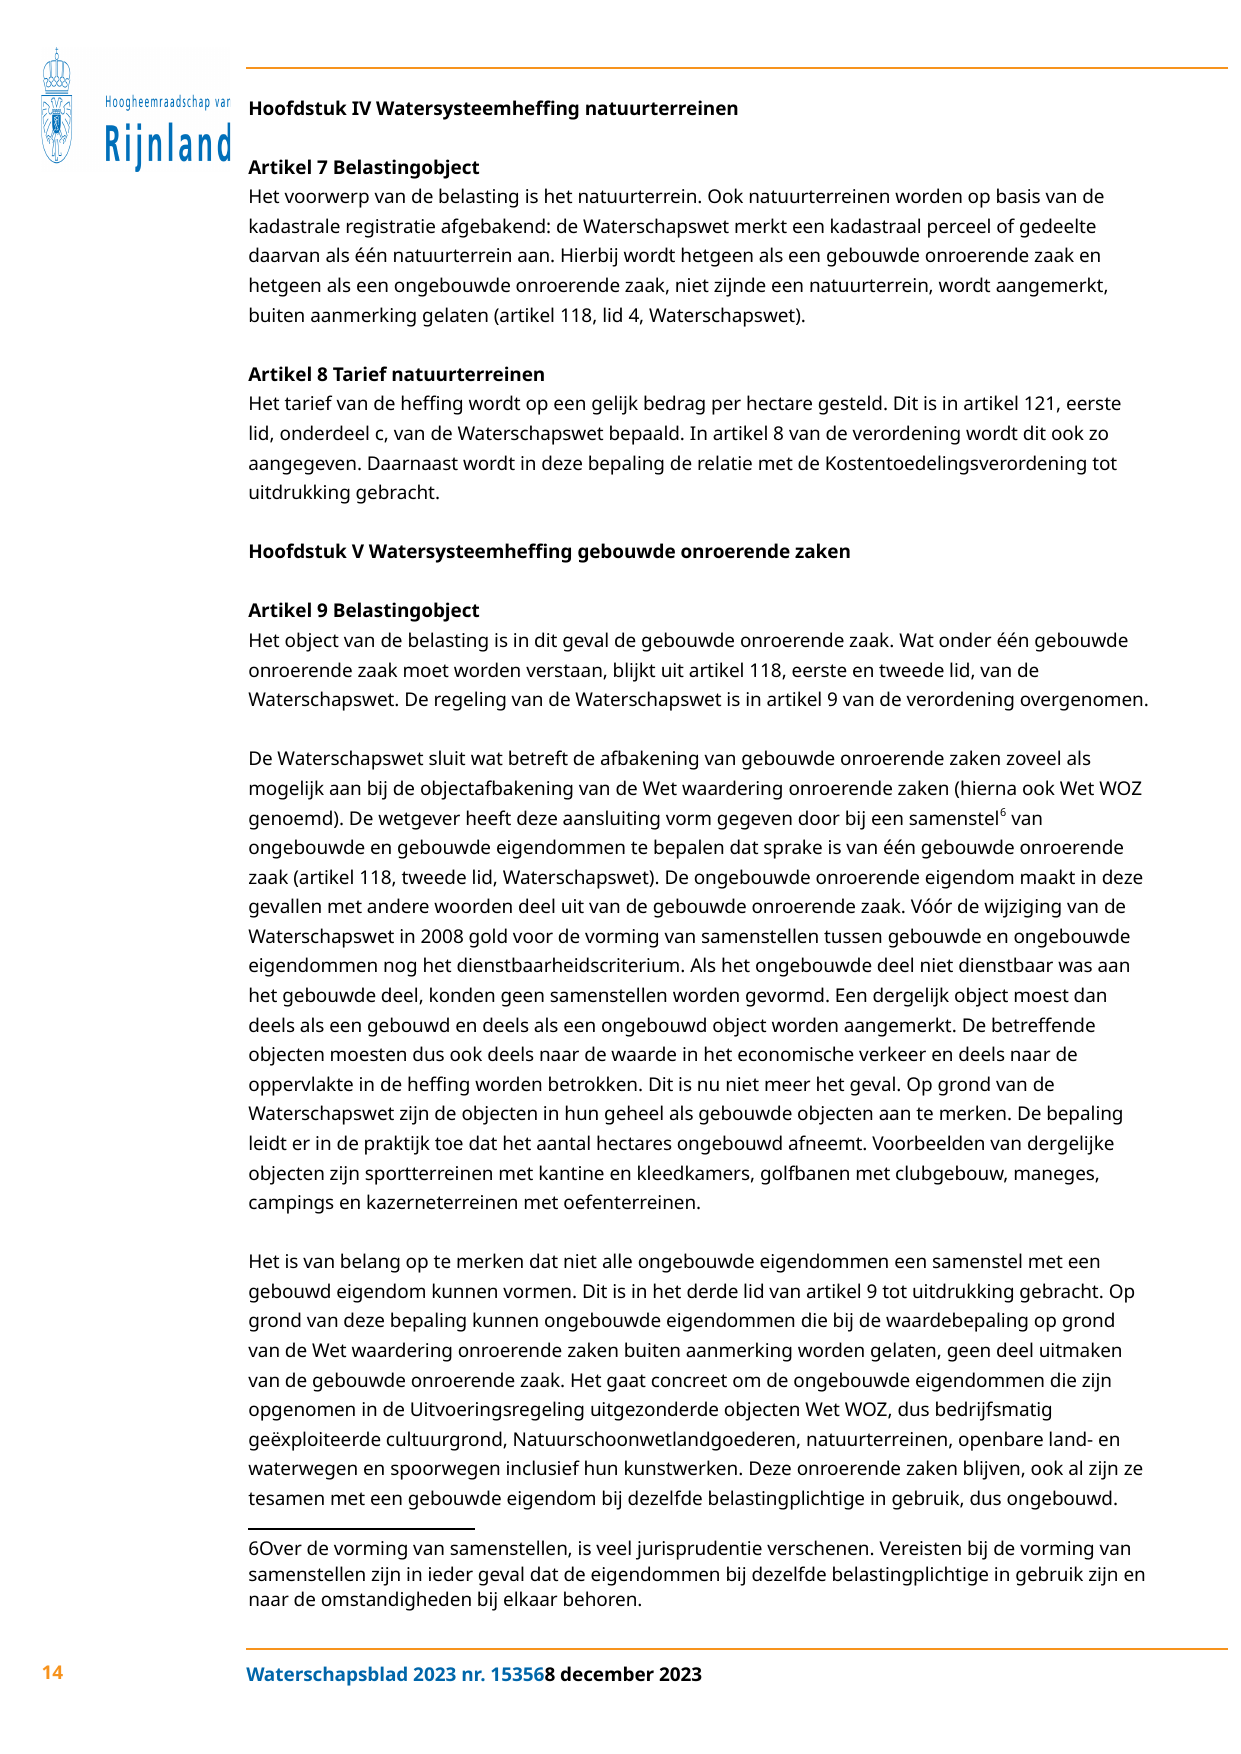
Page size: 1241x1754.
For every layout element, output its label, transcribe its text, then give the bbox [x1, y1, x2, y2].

text Het voorwerp van de belasting is het natuurterrein. Ook natuurterreinen worden op basis van de kadastrale registratie afgebakend: de Waterschapswet merkt een kadastraal perceel of gedeelte daarvan als één natuurterrein aan. Hierbij wordt hetgeen als een gebouwde onroerende zaak en hetgeen als een ongebouwde onroerende zaak, niet zijnde een natuurterrein, wordt aangemerkt, buiten aanmerking gelaten (artikel 118, lid 4, Waterschapswet). [248, 183, 1152, 328]
text Artikel 8 Tarief natuurterreinen [248, 361, 1152, 387]
text Over de vorming van samenstellen, is veel jurisprudentie verschenen. Vereisten bij de vorming van samenstellen zijn in ieder geval dat de eigendommen bij dezelfde belastingplichtige in gebruik zijn en naar de omstandigheden bij elkaar behoren. [248, 1535, 1152, 1612]
text Hoofdstuk V Watersysteemheffing gebouwde onroerende zaken [248, 538, 1152, 564]
picture [41, 47, 231, 172]
text De Waterschapswet sluit wat betreft de afbakening van gebouwde onroerende zaken zoveel als mogelijk aan bij de objectafbakening van de Wet waardering onroerende zaken (hierna ook Wet WOZ genoemd). De wetgever heeft deze aansluiting vorm gegeven door bij een samenstel van ongebouwde en gebouwde eigendommen te bepalen dat sprake is van één gebouwde onroerende zaak (artikel 118, tweede lid, Waterschapswet). De ongebouwde onroerende eigendom maakt in deze gevallen met andere woorden deel uit van de gebouwde onroerende zaak. Vóór de wijziging van de Waterschapswet in 2008 gold voor de vorming van samenstellen tussen gebouwde en ongebouwde eigendommen nog het dienstbaarheidscriterium. Als het ongebouwde deel niet dienstbaar was aan het gebouwde deel, konden geen samenstellen worden gevormd. Een dergelijk object moest dan deels als een gebouwd en deels als een ongebouwd object worden aangemerkt. De betreffende objecten moesten dus ook deels naar de waarde in het economische verkeer en deels naar de oppervlakte in de heffing worden betrokken. Dit is nu niet meer het geval. Op grond van de Waterschapswet zijn de objecten in hun geheel als gebouwde objecten aan te merken. De bepaling leidt er in de praktijk toe dat het aantal hectares ongebouwd afneemt. Voorbeelden van dergelijke objecten zijn sportterreinen met kantine en kleedkamers, golfbanen met clubgebouw, maneges, campings en kazerneterreinen met oefenterreinen. [248, 746, 1152, 1215]
text Hoofdstuk IV Watersysteemheffing natuurterreinen [248, 95, 1152, 121]
text Het object van de belasting is in dit geval de gebouwde onroerende zaak. Wat onder één gebouwde onroerende zaak moet worden verstaan, blijkt uit artikel 118, eerste en tweede lid, van de Waterschapswet. De regeling van de Waterschapswet is in artikel 9 van de verordening overgenomen. [248, 627, 1152, 712]
text Het is van belang op te merken dat niet alle ongebouwde eigendommen een samenstel met een gebouwd eigendom kunnen vormen. Dit is in het derde lid van artikel 9 tot uitdrukking gebracht. Op grond van deze bepaling kunnen ongebouwde eigendommen die bij de waardebepaling op grond van de Wet waardering onroerende zaken buiten aanmerking worden gelaten, geen deel uitmaken van de gebouwde onroerende zaak. Het gaat concreet om de ongebouwde eigendommen die zijn opgenomen in de Uitvoeringsregeling uitgezonderde objecten Wet WOZ, dus bedrijfsmatig geëxploiteerde cultuurgrond, Natuurschoonwetlandgoederen, natuurterreinen, openbare land- en waterwegen en spoorwegen inclusief hun kunstwerken. Deze onroerende zaken blijven, ook al zijn ze tesamen met een gebouwde eigendom bij dezelfde belastingplichtige in gebruik, dus ongebouwd. [248, 1248, 1152, 1511]
text Artikel 7 Belastingobject [248, 154, 1152, 180]
text Artikel 9 Belastingobject [248, 598, 1152, 623]
text Het tarief van de heffing wordt op een gelijk bedrag per hectare gesteld. Dit is in artikel 121, eerste lid, onderdeel c, van de Waterschapswet bepaald. In artikel 8 van de verordening wordt dit ook zo aangegeven. Daarnaast wordt in deze bepaling de relatie met de Kostentoedelingsverordening tot uitdrukking gebracht. [248, 391, 1152, 505]
